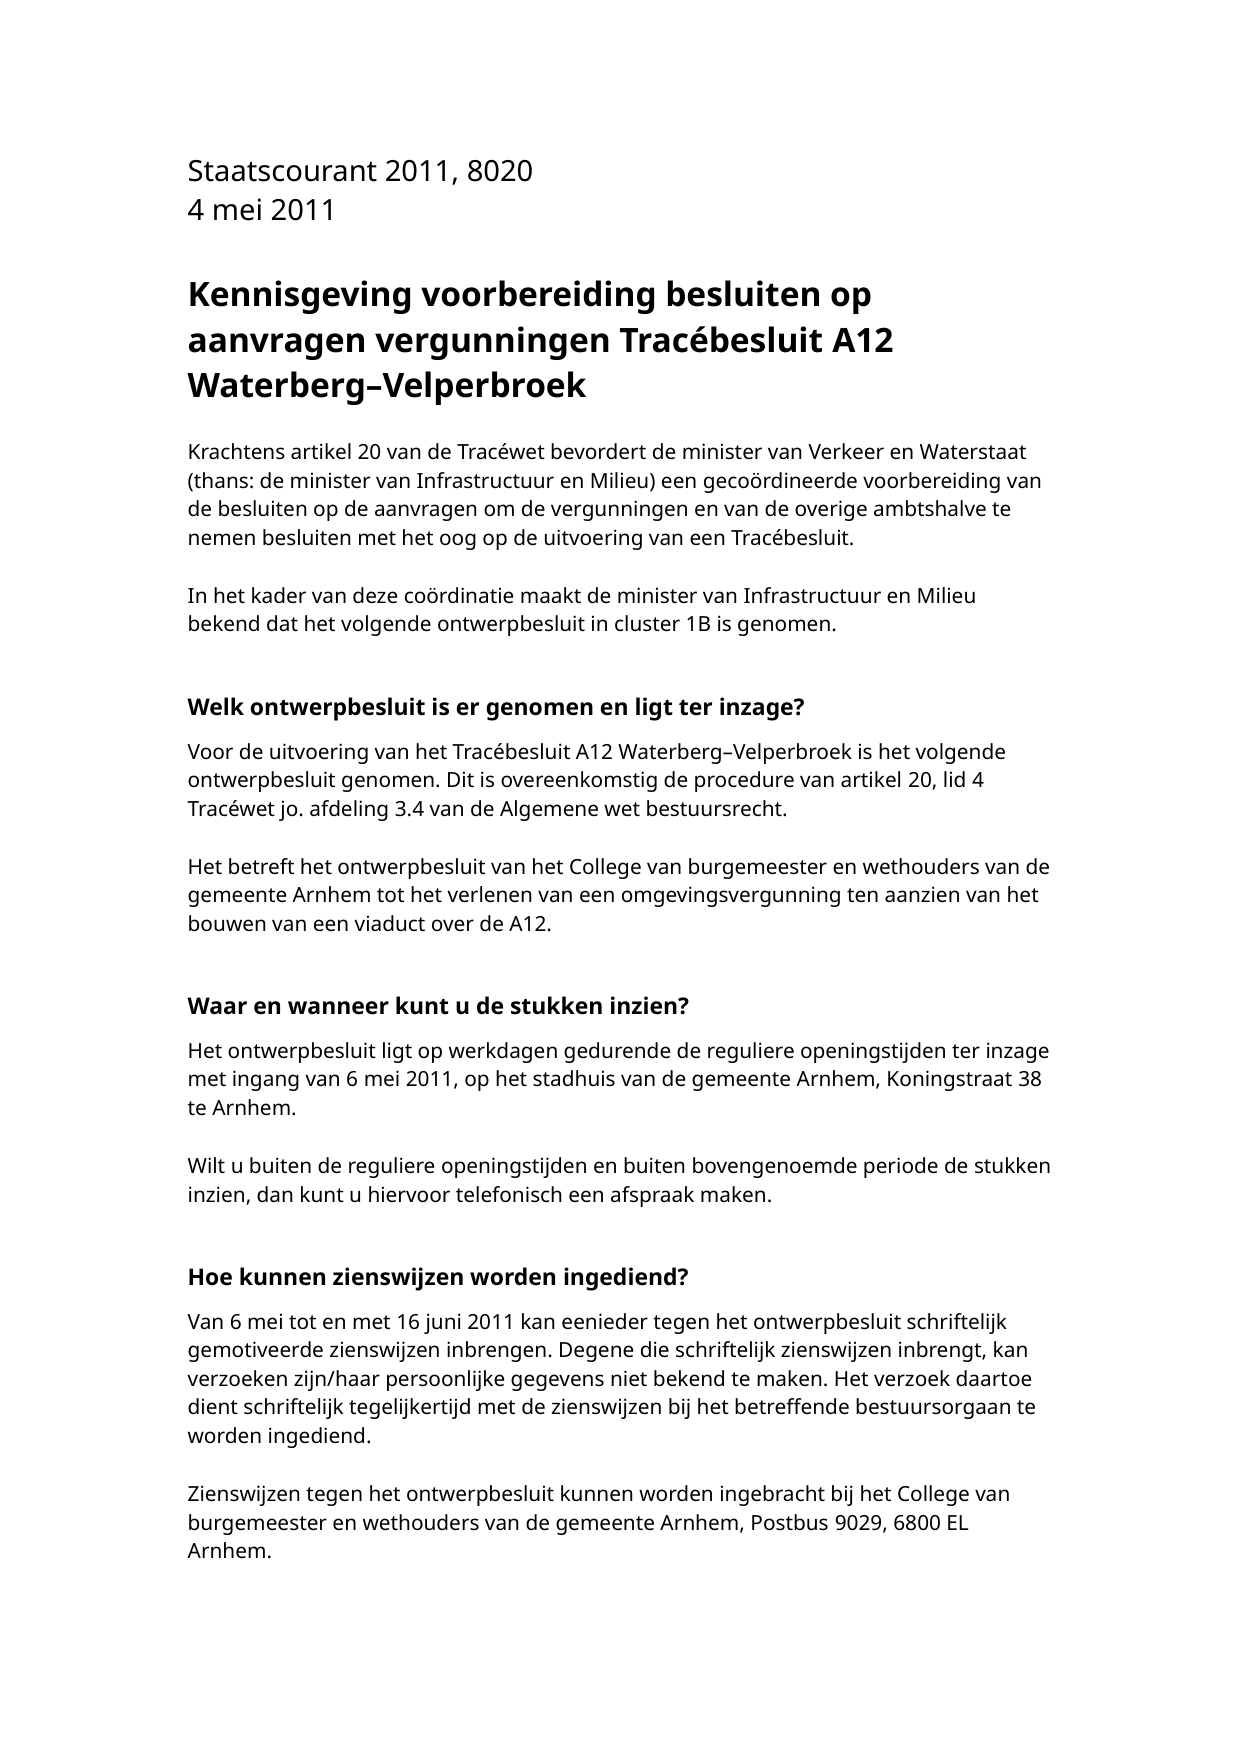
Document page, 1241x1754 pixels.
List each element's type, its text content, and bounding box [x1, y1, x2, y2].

subtitle Hoe kunnen zienswijzen worden ingediend? [187, 1261, 1053, 1292]
text Wilt u buiten de reguliere openingstijden en buiten bovengenoemde periode de stukken inzien, dan kunt u hiervoor telefonisch een afspraak maken. [187, 1151, 1053, 1208]
text Krachtens artikel 20 van de Tracéwet bevordert de minister van Verkeer en Waterstaat (thans: de minister van Infrastructuur en Milieu) een gecoördineerde voorbereiding van de besluiten op de aanvragen om de vergunningen en van de overige ambtshalve te nemen besluiten met het oog op de uitvoering van een Tracébesluit. [187, 437, 1053, 551]
text In het kader van deze coördinatie maakt de minister van Infrastructuur en Milieu bekend dat het volgende ontwerpbesluit in cluster 1B is genomen. [187, 581, 1053, 638]
text Zienswijzen tegen het ontwerpbesluit kunnen worden ingebracht bij het College van burgemeester en wethouders van de gemeente Arnhem, Postbus 9029, 6800 EL Arnhem. [187, 1479, 1053, 1564]
subtitle Kennisgeving voorbereiding besluiten op aanvragen vergunningen Tracébesluit A12 Waterberg–Velperbroek [187, 271, 1053, 407]
text Staatscourant 2011, 8020 [187, 150, 1053, 190]
text 4 mei 2011 [187, 190, 1053, 229]
text Van 6 mei tot en met 16 juni 2011 kan eenieder tegen het ontwerpbesluit schriftelijk gemotiveerde zienswijzen inbrengen. Degene die schriftelijk zienswijzen inbrengt, kan verzoeken zijn/haar persoonlijke gegevens niet bekend te maken. Het verzoek daartoe dient schriftelijk tegelijkertijd met de zienswijzen bij het betreffende bestuursorgaan te worden ingediend. [187, 1307, 1053, 1449]
subtitle Waar en wanneer kunt u de stukken inzien? [187, 990, 1053, 1021]
subtitle Welk ontwerpbesluit is er genomen en ligt ter inzage? [187, 691, 1053, 722]
text Het ontwerpbesluit ligt op werkdagen gedurende de reguliere openingstijden ter inzage met ingang van 6 mei 2011, op het stadhuis van de gemeente Arnhem, Koningstraat 38 te Arnhem. [187, 1036, 1053, 1121]
text Het betreft het ontwerpbesluit van het College van burgemeester en wethouders van de gemeente Arnhem tot het verlenen van een omgevingsvergunning ten aanzien van het bouwen van een viaduct over de A12. [187, 852, 1053, 937]
text Voor de uitvoering van het Tracébesluit A12 Waterberg–Velperbroek is het volgende ontwerpbesluit genomen. Dit is overeenkomstig de procedure van artikel 20, lid 4 Tracéwet jo. afdeling 3.4 van de Algemene wet bestuursrecht. [187, 737, 1053, 822]
